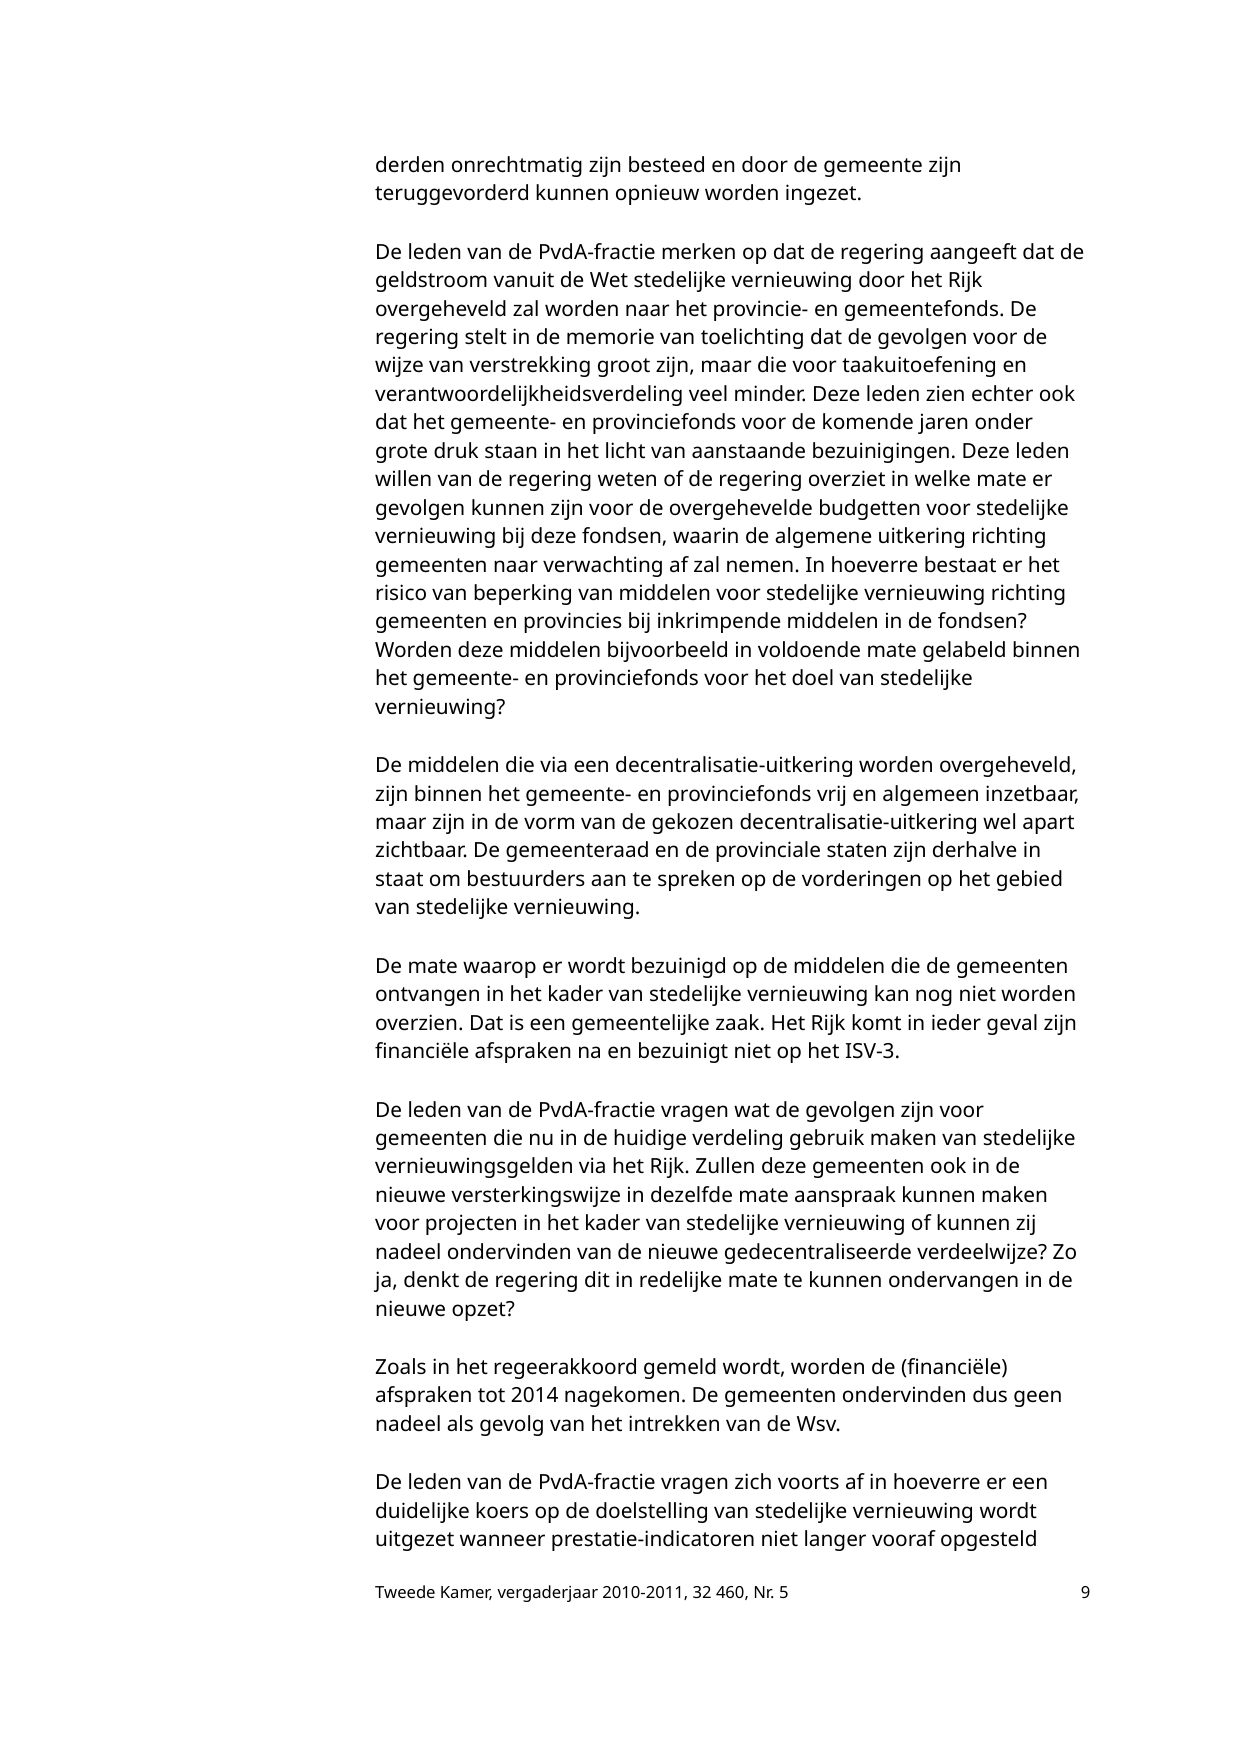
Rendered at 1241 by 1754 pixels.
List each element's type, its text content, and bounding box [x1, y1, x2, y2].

text De middelen die via een decentralisatie-uitkering worden overgeheveld, zijn binnen het gemeente- en provinciefonds vrij en algemeen inzetbaar, maar zijn in de vorm van de gekozen decentralisatie-uitkering wel apart zichtbaar. De gemeenteraad en de provinciale staten zijn derhalve in staat om bestuurders aan te spreken op de vorderingen op het gebied van stedelijke vernieuwing. [375, 750, 1090, 921]
text De leden van de PvdA-fractie merken op dat de regering aangeeft dat de geldstroom vanuit de Wet stedelijke vernieuwing door het Rijk overgeheveld zal worden naar het provincie- en gemeentefonds. De regering stelt in de memorie van toelichting dat de gevolgen voor de wijze van verstrekking groot zijn, maar die voor taakuitoefening en verantwoordelijkheidsverdeling veel minder. Deze leden zien echter ook dat het gemeente- en provinciefonds voor de komende jaren onder grote druk staan in het licht van aanstaande bezuinigingen. Deze leden willen van de regering weten of de regering overziet in welke mate er gevolgen kunnen zijn voor de overgehevelde budgetten voor stedelijke vernieuwing bij deze fondsen, waarin de algemene uitkering richting gemeenten naar verwachting af zal nemen. In hoeverre bestaat er het risico van beperking van middelen voor stedelijke vernieuwing richting gemeenten en provincies bij inkrimpende middelen in de fondsen? Worden deze middelen bijvoorbeeld in voldoende mate gelabeld binnen het gemeente- en provinciefonds voor het doel van stedelijke vernieuwing? [375, 237, 1090, 720]
text De leden van de PvdA-fractie vragen zich voorts af in hoeverre er een duidelijke koers op de doelstelling van stedelijke vernieuwing wordt uitgezet wanneer prestatie-indicatoren niet langer vooraf opgesteld [375, 1467, 1090, 1553]
text De leden van de PvdA-fractie vragen wat de gevolgen zijn voor gemeenten die nu in de huidige verdeling gebruik maken van stedelijke vernieuwingsgelden via het Rijk. Zullen deze gemeenten ook in de nieuwe versterkingswijze in dezelfde mate aanspraak kunnen maken voor projecten in het kader van stedelijke vernieuwing of kunnen zij nadeel ondervinden van de nieuwe gedecentraliseerde verdeelwijze? Zo ja, denkt de regering dit in redelijke mate te kunnen ondervangen in de nieuwe opzet? [375, 1095, 1090, 1322]
text De mate waarop er wordt bezuinigd op de middelen die de gemeenten ontvangen in het kader van stedelijke vernieuwing kan nog niet worden overzien. Dat is een gemeentelijke zaak. Het Rijk komt in ieder geval zijn financiële afspraken na en bezuinigt niet op het ISV-3. [375, 951, 1090, 1065]
text derden onrechtmatig zijn besteed en door de gemeente zijn teruggevorderd kunnen opnieuw worden ingezet. [375, 150, 1090, 207]
text Zoals in het regeerakkoord gemeld wordt, worden de (financiële) afspraken tot 2014 nagekomen. De gemeenten ondervinden dus geen nadeel als gevolg van het intrekken van de Wsv. [375, 1352, 1090, 1437]
